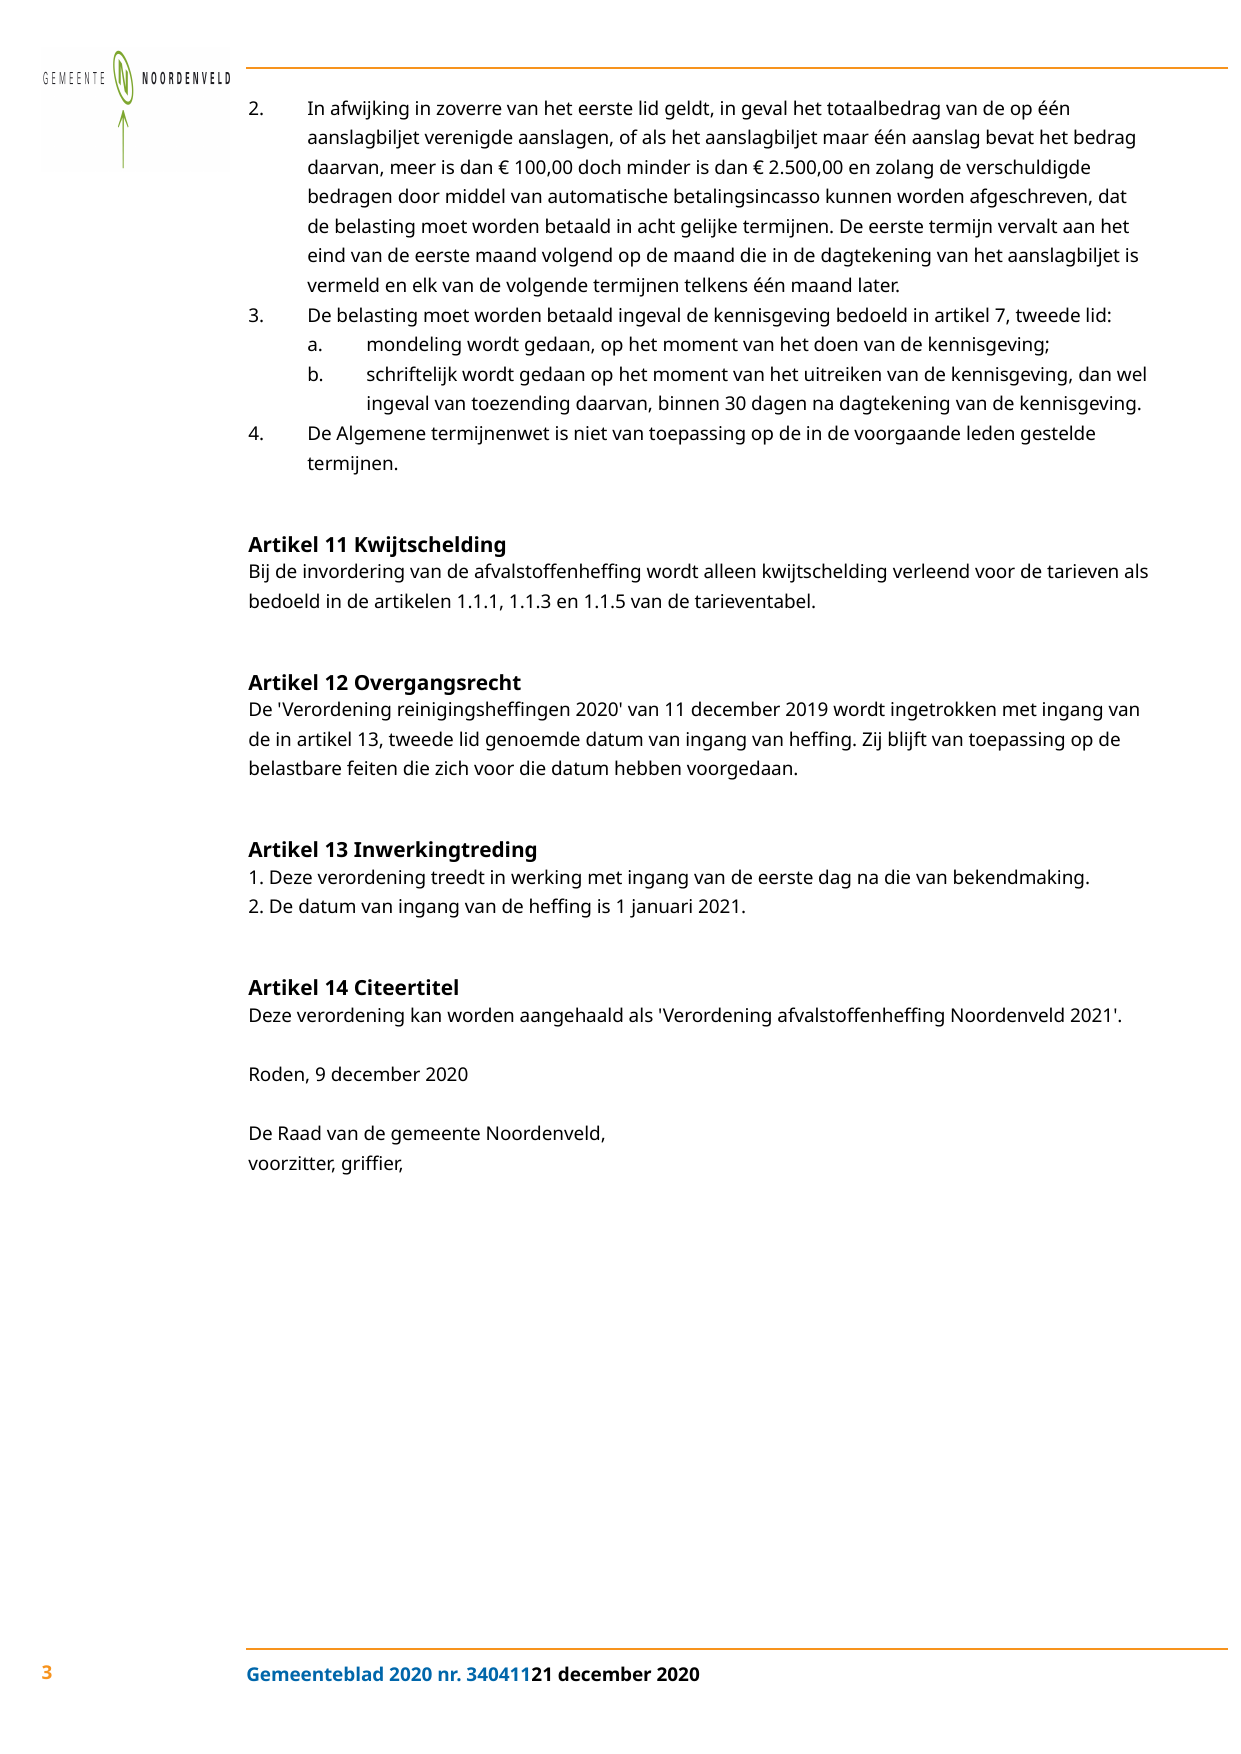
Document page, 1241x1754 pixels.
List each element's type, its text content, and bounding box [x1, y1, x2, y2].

list De belasting moet worden betaald ingeval de kennisgeving bedoeld in artikel 7, tweede lid: [248, 302, 1152, 328]
text 1. Deze verordening treedt in werking met ingang van de eerste dag na die van bekendmaking. [248, 864, 1152, 889]
text Artikel 14 Citeertitel [248, 973, 1152, 1002]
text 2. De datum van ingang van de heffing is 1 januari 2021. [248, 893, 1152, 919]
picture [41, 47, 231, 172]
text Bij de invordering van de afvalstoffenheffing wordt alleen kwijtschelding verleend voor de tarieven als bedoeld in de artikelen 1.1.1, 1.1.3 en 1.1.5 van de tarieventabel. [248, 558, 1152, 613]
text Artikel 11 Kwijtschelding [248, 530, 1152, 558]
list In afwijking in zoverre van het eerste lid geldt, in geval het totaalbedrag van de op één aanslagbiljet verenigde aanslagen, of als het aanslagbiljet maar één aanslag bevat het bedrag daarvan, meer is dan € 100,00 doch minder is dan € 2.500,00 en zolang de verschuldigde bedragen door middel van automatische betalingsincasso kunnen worden afgeschreven, dat de belasting moet worden betaald in acht gelijke termijnen. De eerste termijn vervalt aan het eind van de eerste maand volgend op de maand die in de dagtekening van het aanslagbiljet is vermeld en elk van de volgende termijnen telkens één maand later. [248, 95, 1152, 298]
list schriftelijk wordt gedaan op het moment van het uitreiken van de kennisgeving, dan wel ingeval van toezending daarvan, binnen 30 dagen na dagtekening van de kennisgeving. [307, 361, 1152, 416]
text De Raad van de gemeente Noordenveld, [248, 1120, 1152, 1146]
list mondeling wordt gedaan, op het moment van het doen van de kennisgeving; [307, 331, 1152, 357]
text Roden, 9 december 2020 [248, 1061, 1152, 1087]
text voorzitter, griffier, [248, 1150, 1152, 1176]
text Artikel 12 Overgangsrecht [248, 668, 1152, 696]
list De Algemene termijnenwet is niet van toepassing op de in de voorgaande leden gestelde termijnen. [248, 420, 1152, 476]
text Artikel 13 Inwerkingtreding [248, 835, 1152, 864]
text Deze verordening kan worden aangehaald als 'Verordening afvalstoffenheffing Noordenveld 2021'. [248, 1002, 1152, 1028]
text De 'Verordening reinigingsheffingen 2020' van 11 december 2019 wordt ingetrokken met ingang van de in artikel 13, tweede lid genoemde datum van ingang van heffing. Zij blijft van toepassing op de belastbare feiten die zich voor die datum hebben voorgedaan. [248, 696, 1152, 781]
